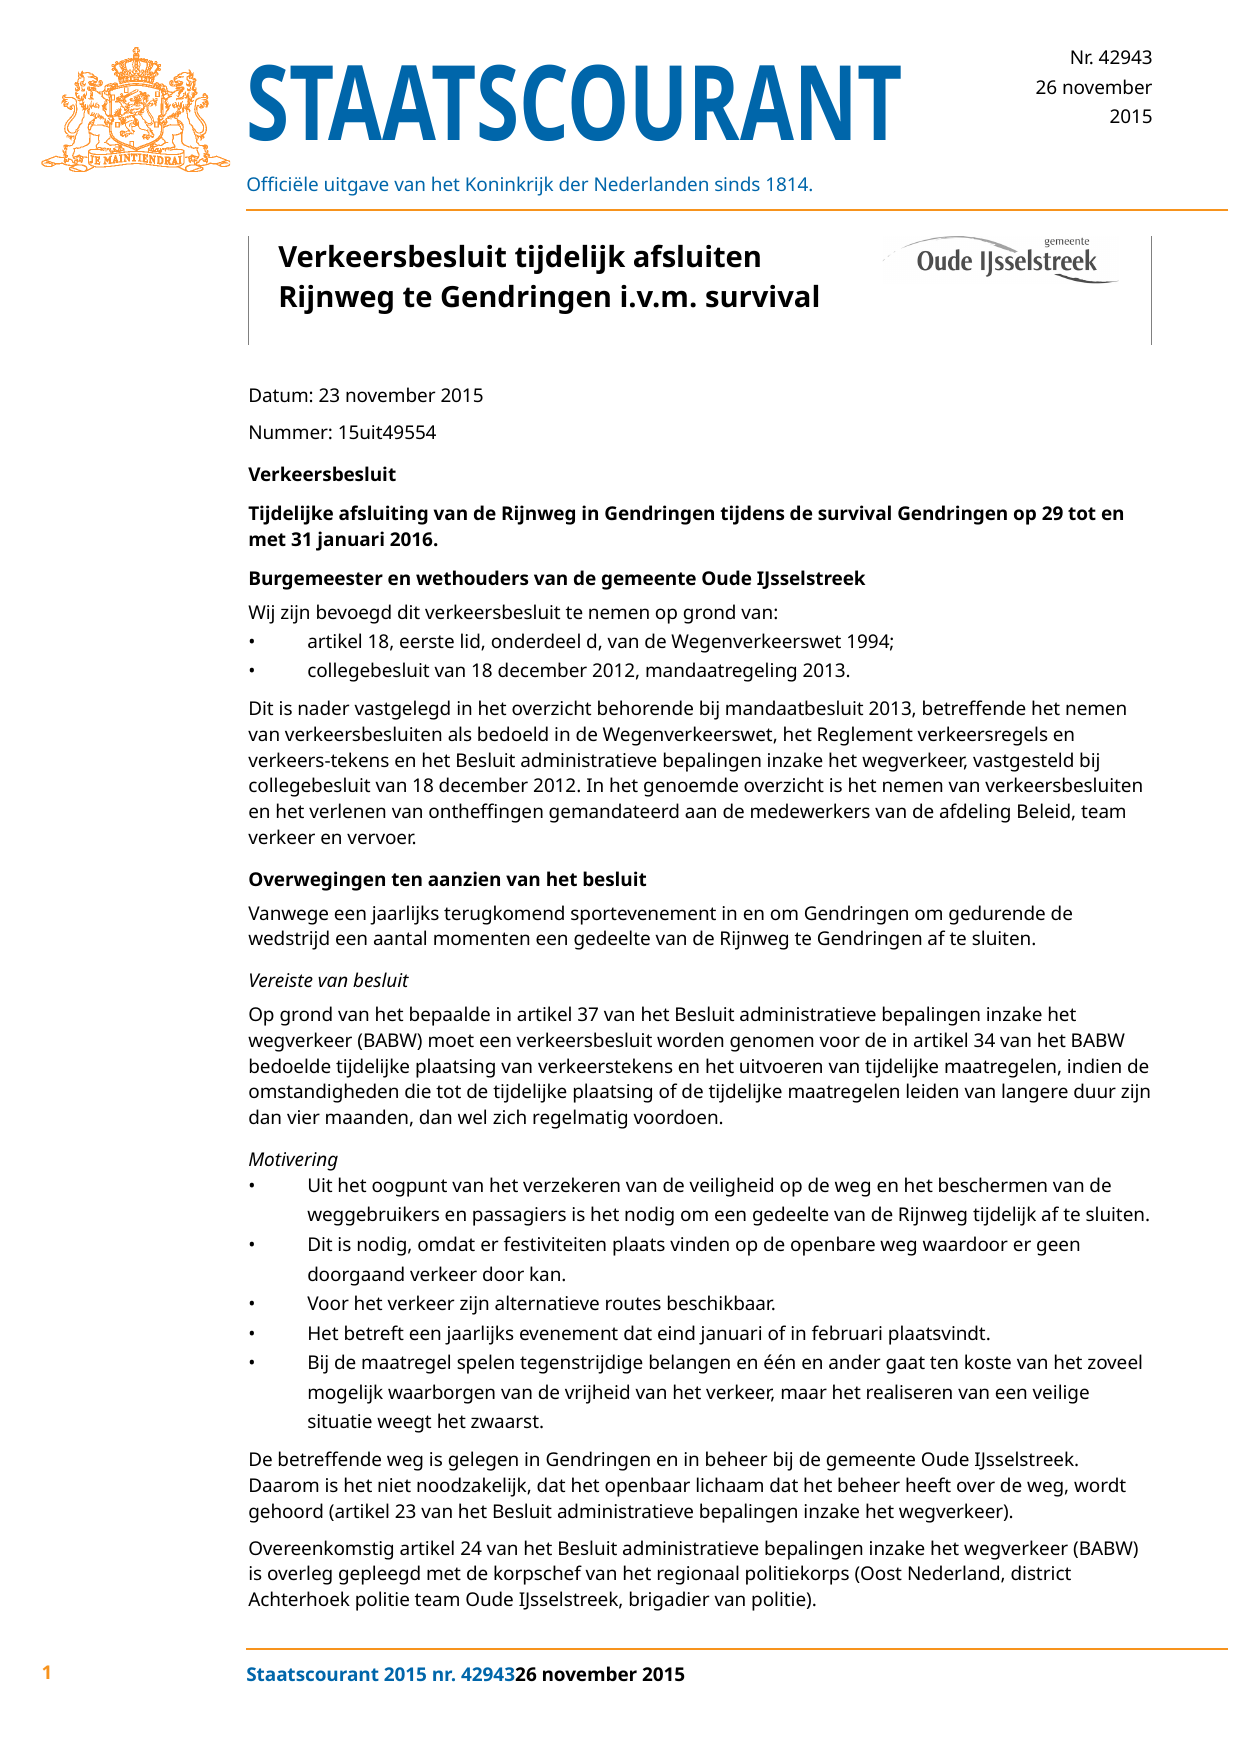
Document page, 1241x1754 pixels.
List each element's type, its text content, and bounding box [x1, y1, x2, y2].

list Uit het oogpunt van het verzekeren van de veiligheid op de weg en het beschermen van de weggebruikers en passagiers is het nodig om een gedeelte van de Rijnweg tijdelijk af te sluiten. [248, 1172, 1152, 1227]
table_header [850, 236, 1151, 345]
list Dit is nodig, omdat er festiviteiten plaats vinden op de openbare weg waardoor er geen doorgaand verkeer door kan. [248, 1231, 1152, 1287]
picture [882, 236, 1119, 284]
list Het betreft een jaarlijks evenement dat eind januari of in februari plaatsvindt. [248, 1320, 1152, 1346]
text Overwegingen ten aanzien van het besluit [248, 866, 1152, 892]
text Nummer: 15uit49554 [248, 419, 1152, 445]
list Bij de maatregel spelen tegenstrijdige belangen en één en ander gaat ten koste van het zoveel mogelijk waarborgen van de vrijheid van het verkeer, maar het realiseren van een veilige situatie weegt het zwaarst. [248, 1349, 1152, 1434]
text Op grond van het bepaalde in artikel 37 van het Besluit administratieve bepalingen inzake het wegverkeer (BABW) moet een verkeersbesluit worden genomen voor de in artikel 34 van het BABW bedoelde tijdelijke plaatsing van verkeerstekens en het uitvoeren van tijdelijke maatregelen, indien de omstandigheden die tot de tijdelijke plaatsing of de tijdelijke maatregelen leiden van langere duur zijn dan vier maanden, dan wel zich regelmatig voordoen. [248, 1002, 1152, 1130]
list artikel 18, eerste lid, onderdeel d, van de Wegenverkeerswet 1994; [248, 628, 1152, 653]
text Verkeersbesluit [248, 461, 1152, 487]
text Dit is nader vastgelegd in het overzicht behorende bij mandaatbesluit 2013, betreffende het nemen van verkeersbesluiten als bedoeld in de Wegenverkeerswet, het Reglement verkeersregels en verkeers-tekens en het Besluit administratieve bepalingen inzake het wegverkeer, vastgesteld bij collegebesluit van 18 december 2012. In het genoemde overzicht is het nemen van verkeersbesluiten en het verlenen van ontheffingen gemandateerd aan de medewerkers van de afdeling Beleid, team verkeer en vervoer. [248, 695, 1152, 850]
text Datum: 23 november 2015 [248, 383, 1152, 408]
picture [41, 47, 231, 172]
text Overeenkomstig artikel 24 van het Besluit administratieve bepalingen inzake het wegverkeer (BABW) is overleg gepleegd met de korpschef van het regionaal politiekorps (Oost Nederland, district Achterhoek politie team Oude IJsselstreek, brigadier van politie). [248, 1535, 1152, 1612]
text Vereiste van besluit [248, 967, 1152, 993]
text Tijdelijke afsluiting van de Rijnweg in Gendringen tijdens de survival Gendringen op 29 tot en met 31 januari 2016. [248, 500, 1152, 552]
list Voor het verkeer zijn alternatieve routes beschikbaar. [248, 1290, 1152, 1316]
text Burgemeester en wethouders van de gemeente Oude IJsselstreek [248, 565, 1152, 591]
list collegebesluit van 18 december 2012, mandaatregeling 2013. [248, 657, 1152, 683]
table_header Verkeersbesluit tijdelijk afsluiten Rijnweg te Gendringen i.v.m. survival [249, 236, 850, 345]
text Wij zijn bevoegd dit verkeersbesluit te nemen op grond van: [248, 599, 1152, 625]
text De betreffende weg is gelegen in Gendringen en in beheer bij de gemeente Oude IJsselstreek. Daarom is het niet noodzakelijk, dat het openbaar lichaam dat het beheer heeft over de weg, wordt gehoord (artikel 23 van het Besluit administratieve bepalingen inzake het wegverkeer). [248, 1447, 1152, 1524]
text Vanwege een jaarlijks terugkomend sportevenement in en om Gendringen om gedurende de wedstrijd een aantal momenten een gedeelte van de Rijnweg te Gendringen af te sluiten. [248, 900, 1152, 951]
text Motivering [248, 1146, 1152, 1172]
